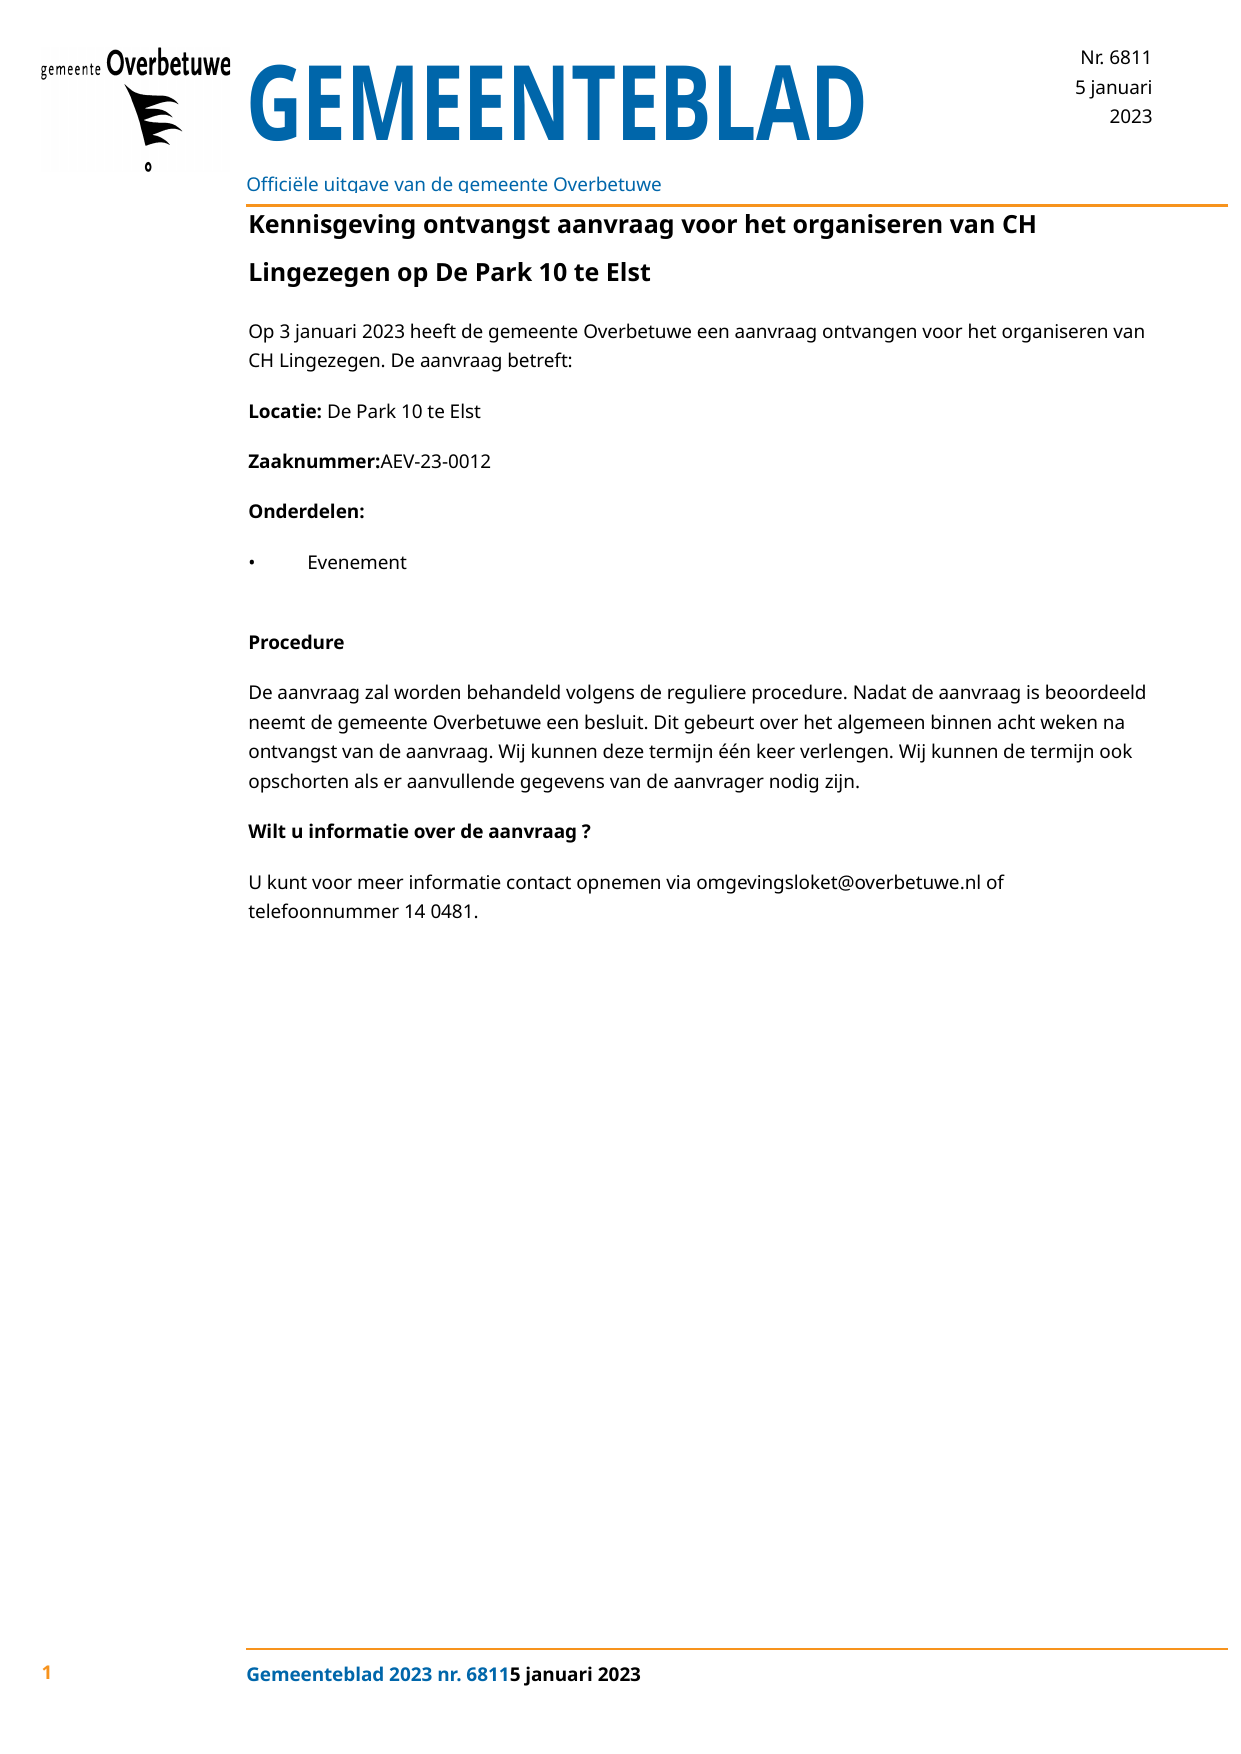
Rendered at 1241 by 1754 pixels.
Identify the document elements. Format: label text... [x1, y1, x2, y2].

text Op 3 januari 2023 heeft de gemeente Overbetuwe een aanvraag ontvangen voor het organiseren van CH Lingezegen. De aanvraag betreft: [248, 318, 1152, 373]
text U kunt voor meer informatie contact opnemen via omgevingsloket@overbetuwe.nl of telefoonnummer 14 0481. [248, 869, 1152, 924]
text Onderdelen: [248, 499, 1152, 524]
list Evenement [248, 549, 1152, 575]
text De aanvraag zal worden behandeld volgens de reguliere procedure. Nadat de aanvraag is beoordeeld neemt de gemeente Overbetuwe een besluit. Dit gebeurt over het algemeen binnen acht weken na ontvangst van de aanvraag. Wij kunnen deze termijn één keer verlengen. Wij kunnen de termijn ook opschorten als er aanvullende gegevens van de aanvrager nodig zijn. [248, 679, 1152, 794]
text Locatie: De Park 10 te Elst [248, 398, 1152, 424]
text Wilt u informatie over de aanvraag ? [248, 819, 1152, 844]
text Kennisgeving ontvangst aanvraag voor het organiseren van CH Lingezegen op De Park 10 te Elst [248, 207, 1152, 288]
text Zaaknummer:AEV-23-0012 [248, 448, 1152, 474]
text Procedure [248, 629, 1152, 655]
picture [41, 47, 231, 172]
